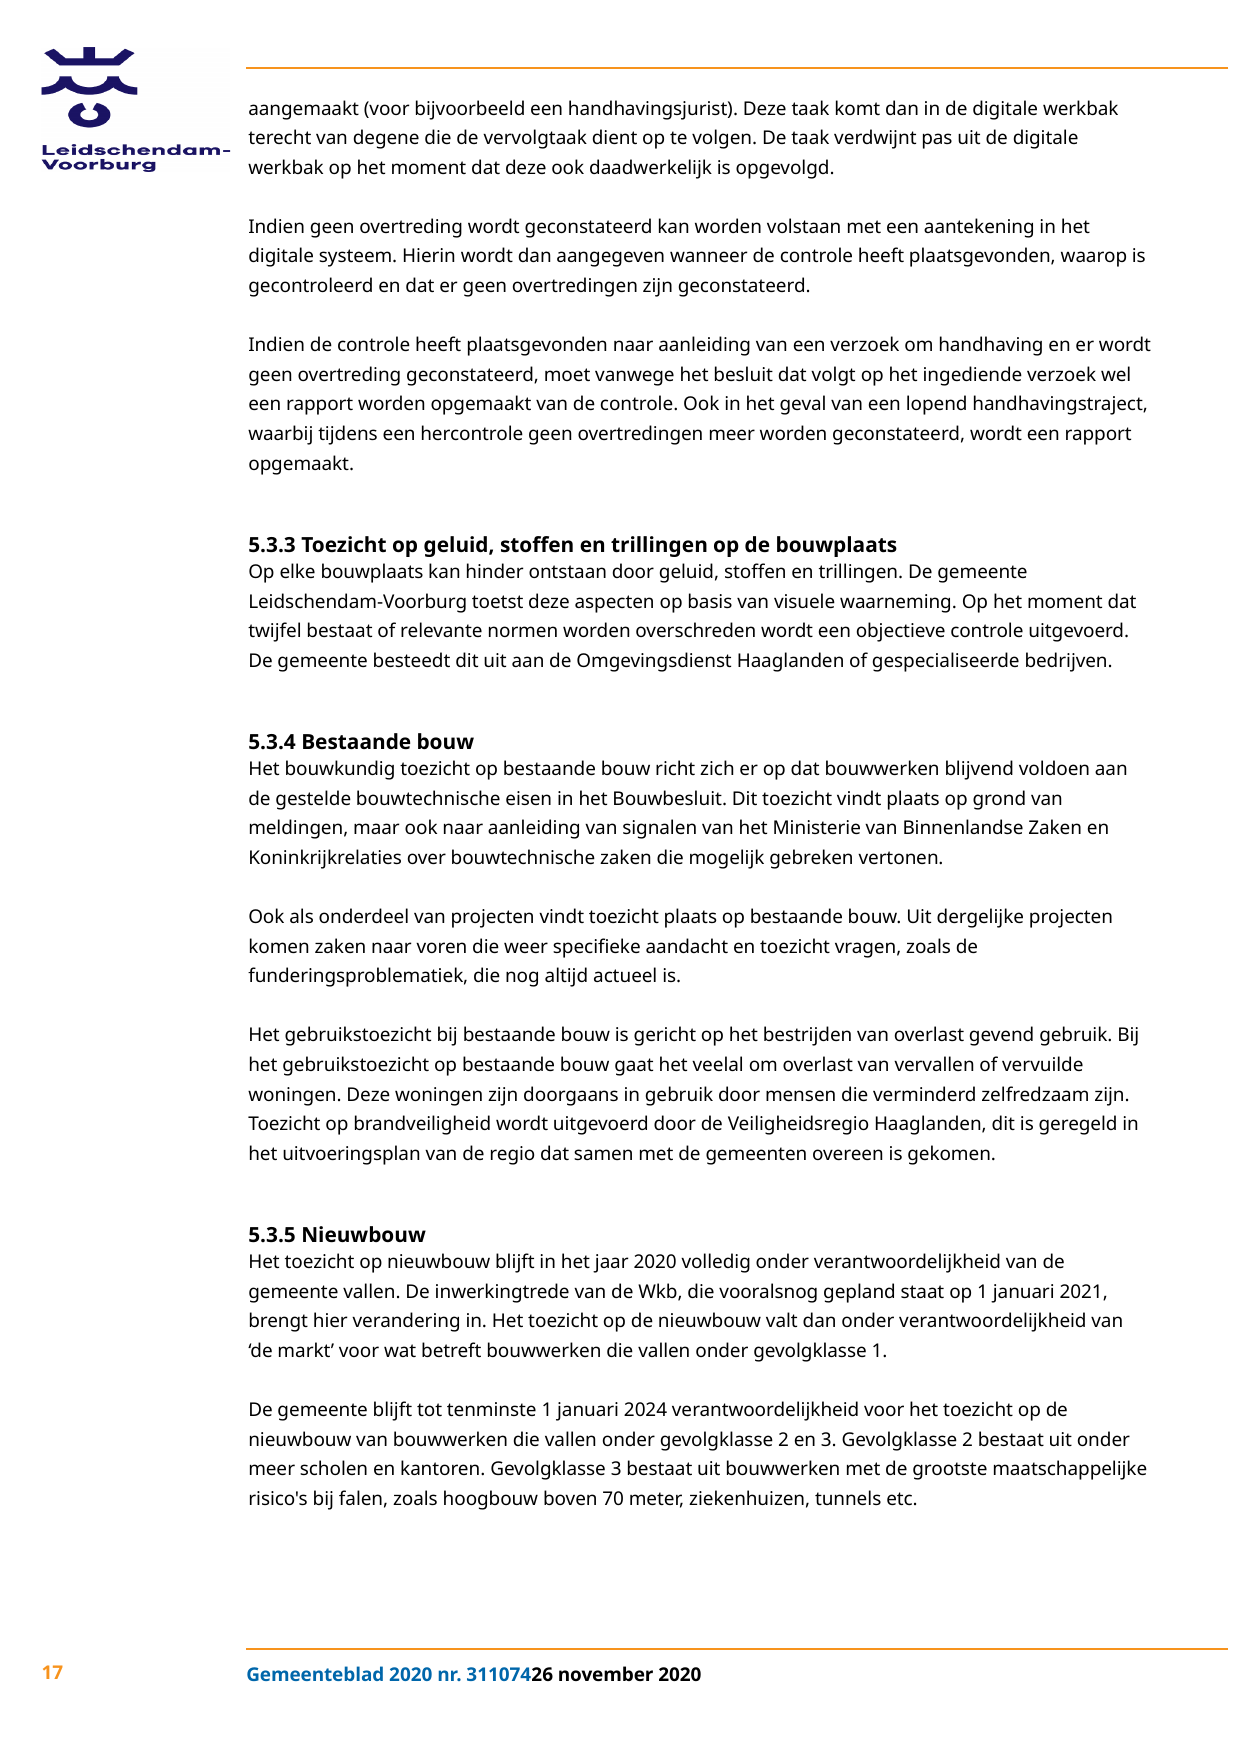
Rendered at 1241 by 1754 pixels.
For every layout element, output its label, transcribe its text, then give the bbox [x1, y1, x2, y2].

text 5.3.4 Bestaande bouw [248, 727, 1152, 755]
text 5.3.3 Toezicht op geluid, stoffen en trillingen op de bouwplaats [248, 530, 1152, 558]
text Indien geen overtreding wordt geconstateerd kan worden volstaan met een aantekening in het digitale systeem. Hierin wordt dan aangegeven wanneer de controle heeft plaatsgevonden, waarop is gecontroleerd en dat er geen overtredingen zijn geconstateerd. [248, 213, 1152, 298]
text De gemeente blijft tot tenminste 1 januari 2024 verantwoordelijkheid voor het toezicht op de nieuwbouw van bouwwerken die vallen onder gevolgklasse 2 en 3. Gevolgklasse 2 bestaat uit onder meer scholen en kantoren. Gevolgklasse 3 bestaat uit bouwwerken met de grootste maatschappelijke risico's bij falen, zoals hoogbouw boven 70 meter, ziekenhuizen, tunnels etc. [248, 1396, 1152, 1511]
text Het bouwkundig toezicht op bestaande bouw richt zich er op dat bouwwerken blijvend voldoen aan de gestelde bouwtechnische eisen in het Bouwbesluit. Dit toezicht vindt plaats op grond van meldingen, maar ook naar aanleiding van signalen van het Ministerie van Binnenlandse Zaken en Koninkrijkrelaties over bouwtechnische zaken die mogelijk gebreken vertonen. [248, 755, 1152, 870]
picture [41, 47, 231, 172]
text Het toezicht op nieuwbouw blijft in het jaar 2020 volledig onder verantwoordelijkheid van de gemeente vallen. De inwerkingtrede van de Wkb, die vooralsnog gepland staat op 1 januari 2021, brengt hier verandering in. Het toezicht op de nieuwbouw valt dan onder verantwoordelijkheid van ‘de markt’ voor wat betreft bouwwerken die vallen onder gevolgklasse 1. [248, 1248, 1152, 1363]
text aangemaakt (voor bijvoorbeeld een handhavingsjurist). Deze taak komt dan in de digitale werkbak terecht van degene die de vervolgtaak dient op te volgen. De taak verdwijnt pas uit de digitale werkbak op het moment dat deze ook daadwerkelijk is opgevolgd. [248, 95, 1152, 180]
text Op elke bouwplaats kan hinder ontstaan door geluid, stoffen en trillingen. De gemeente Leidschendam-Voorburg toetst deze aspecten op basis van visuele waarneming. Op het moment dat twijfel bestaat of relevante normen worden overschreden wordt een objectieve controle uitgevoerd. De gemeente besteedt dit uit aan de Omgevingsdienst Haaglanden of gespecialiseerde bedrijven. [248, 558, 1152, 673]
text Ook als onderdeel van projecten vindt toezicht plaats op bestaande bouw. Uit dergelijke projecten komen zaken naar voren die weer specifieke aandacht en toezicht vragen, zoals de funderingsproblematiek, die nog altijd actueel is. [248, 903, 1152, 988]
text Toezicht op brandveiligheid wordt uitgevoerd door de Veiligheidsregio Haaglanden, dit is geregeld in het uitvoeringsplan van de regio dat samen met de gemeenten overeen is gekomen. [248, 1110, 1152, 1166]
text 5.3.5 Nieuwbouw [248, 1220, 1152, 1248]
text Het gebruikstoezicht bij bestaande bouw is gericht op het bestrijden van overlast gevend gebruik. Bij het gebruikstoezicht op bestaande bouw gaat het veelal om overlast van vervallen of vervuilde woningen. Deze woningen zijn doorgaans in gebruik door mensen die verminderd zelfredzaam zijn. [248, 1022, 1152, 1107]
text Indien de controle heeft plaatsgevonden naar aanleiding van een verzoek om handhaving en er wordt geen overtreding geconstateerd, moet vanwege het besluit dat volgt op het ingediende verzoek wel een rapport worden opgemaakt van de controle. Ook in het geval van een lopend handhavingstraject, waarbij tijdens een hercontrole geen overtredingen meer worden geconstateerd, wordt een rapport opgemaakt. [248, 331, 1152, 476]
